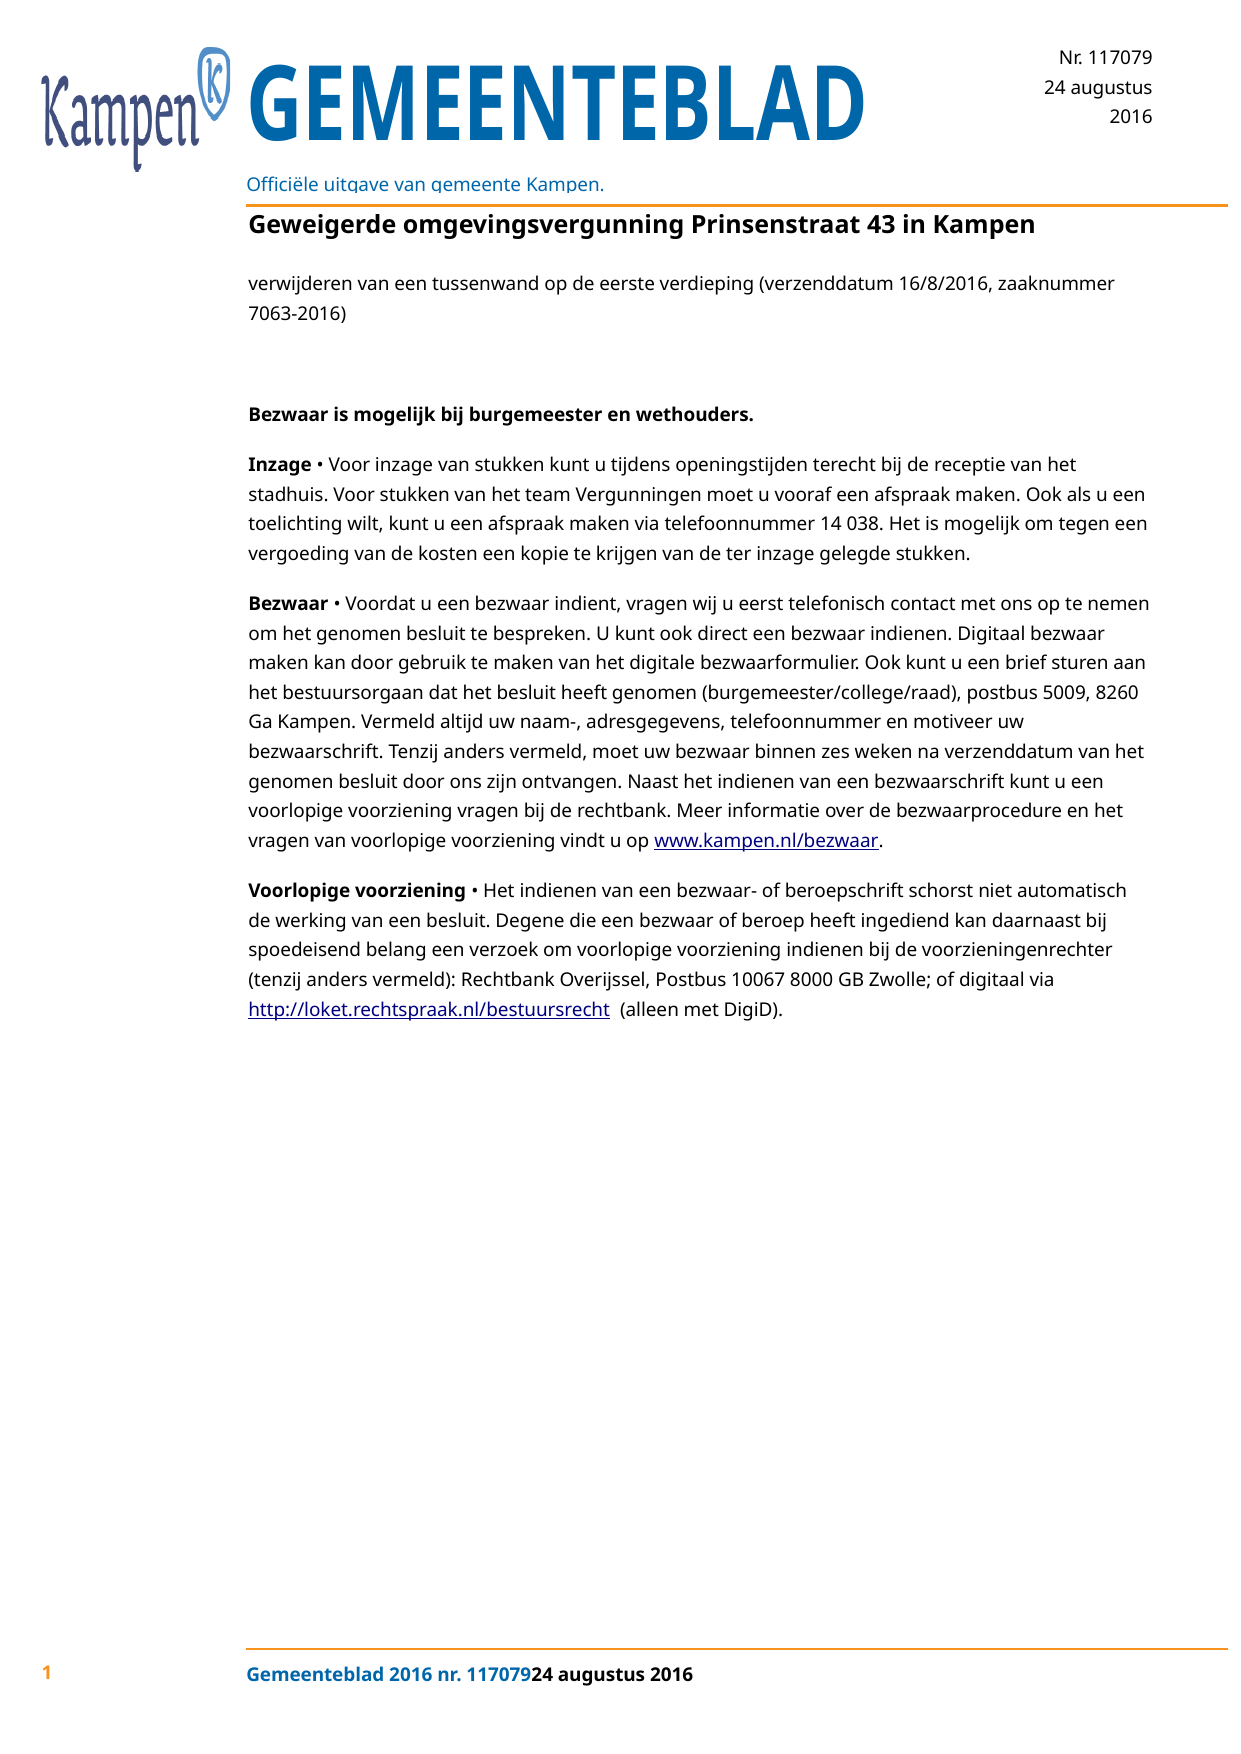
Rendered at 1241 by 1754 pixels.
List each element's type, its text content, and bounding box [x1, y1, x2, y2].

text verwijderen van een tussenwand op de eerste verdieping (verzenddatum 16/8/2016, zaaknummer 7063-2016) [248, 270, 1152, 326]
text Inzage • Voor inzage van stukken kunt u tijdens openingstijden terecht bij de receptie van het stadhuis. Voor stukken van het team Vergunningen moet u vooraf een afspraak maken. Ook als u een toelichting wilt, kunt u een afspraak maken via telefoonnummer 14 038. Het is mogelijk om tegen een vergoeding van de kosten een kopie te krijgen van de ter inzage gelegde stukken. [248, 451, 1152, 566]
picture [41, 47, 231, 172]
text Bezwaar • Voordat u een bezwaar indient, vragen wij u eerst telefonisch contact met ons op te nemen om het genomen besluit te bespreken. U kunt ook direct een bezwaar indienen. Digitaal bezwaar maken kan door gebruik te maken van het digitale bezwaarformulier. Ook kunt u een brief sturen aan het bestuursorgaan dat het besluit heeft genomen (burgemeester/college/raad), postbus 5009, 8260 Ga Kampen. Vermeld altijd uw naam-, adresgegevens, telefoonnummer en motiveer uw bezwaarschrift. Tenzij anders vermeld, moet uw bezwaar binnen zes weken na verzenddatum van het genomen besluit door ons zijn ontvangen. Naast het indienen van een bezwaarschrift kunt u een voorlopige voorziening vragen bij de rechtbank. Meer informatie over de bezwaarprocedure en het vragen van voorlopige voorziening vindt u op www.kampen.nl/bezwaar. [248, 590, 1152, 853]
text Geweigerde omgevingsvergunning Prinsenstraat 43 in Kampen [248, 207, 1152, 241]
text Voorlopige voorziening • Het indienen van een bezwaar- of beroepschrift schorst niet automatisch de werking van een besluit. Degene die een bezwaar of beroep heeft ingediend kan daarnaast bij spoedeisend belang een verzoek om voorlopige voorziening indienen bij de voorzieningenrechter (tenzij anders vermeld): Rechtbank Overijssel, Postbus 10067 8000 GB Zwolle; of digitaal via http://loket.rechtspraak.nl/bestuursrecht (alleen met DigiD). [248, 877, 1152, 1021]
text Bezwaar is mogelijk bij burgemeester en wethouders. [248, 401, 1152, 426]
